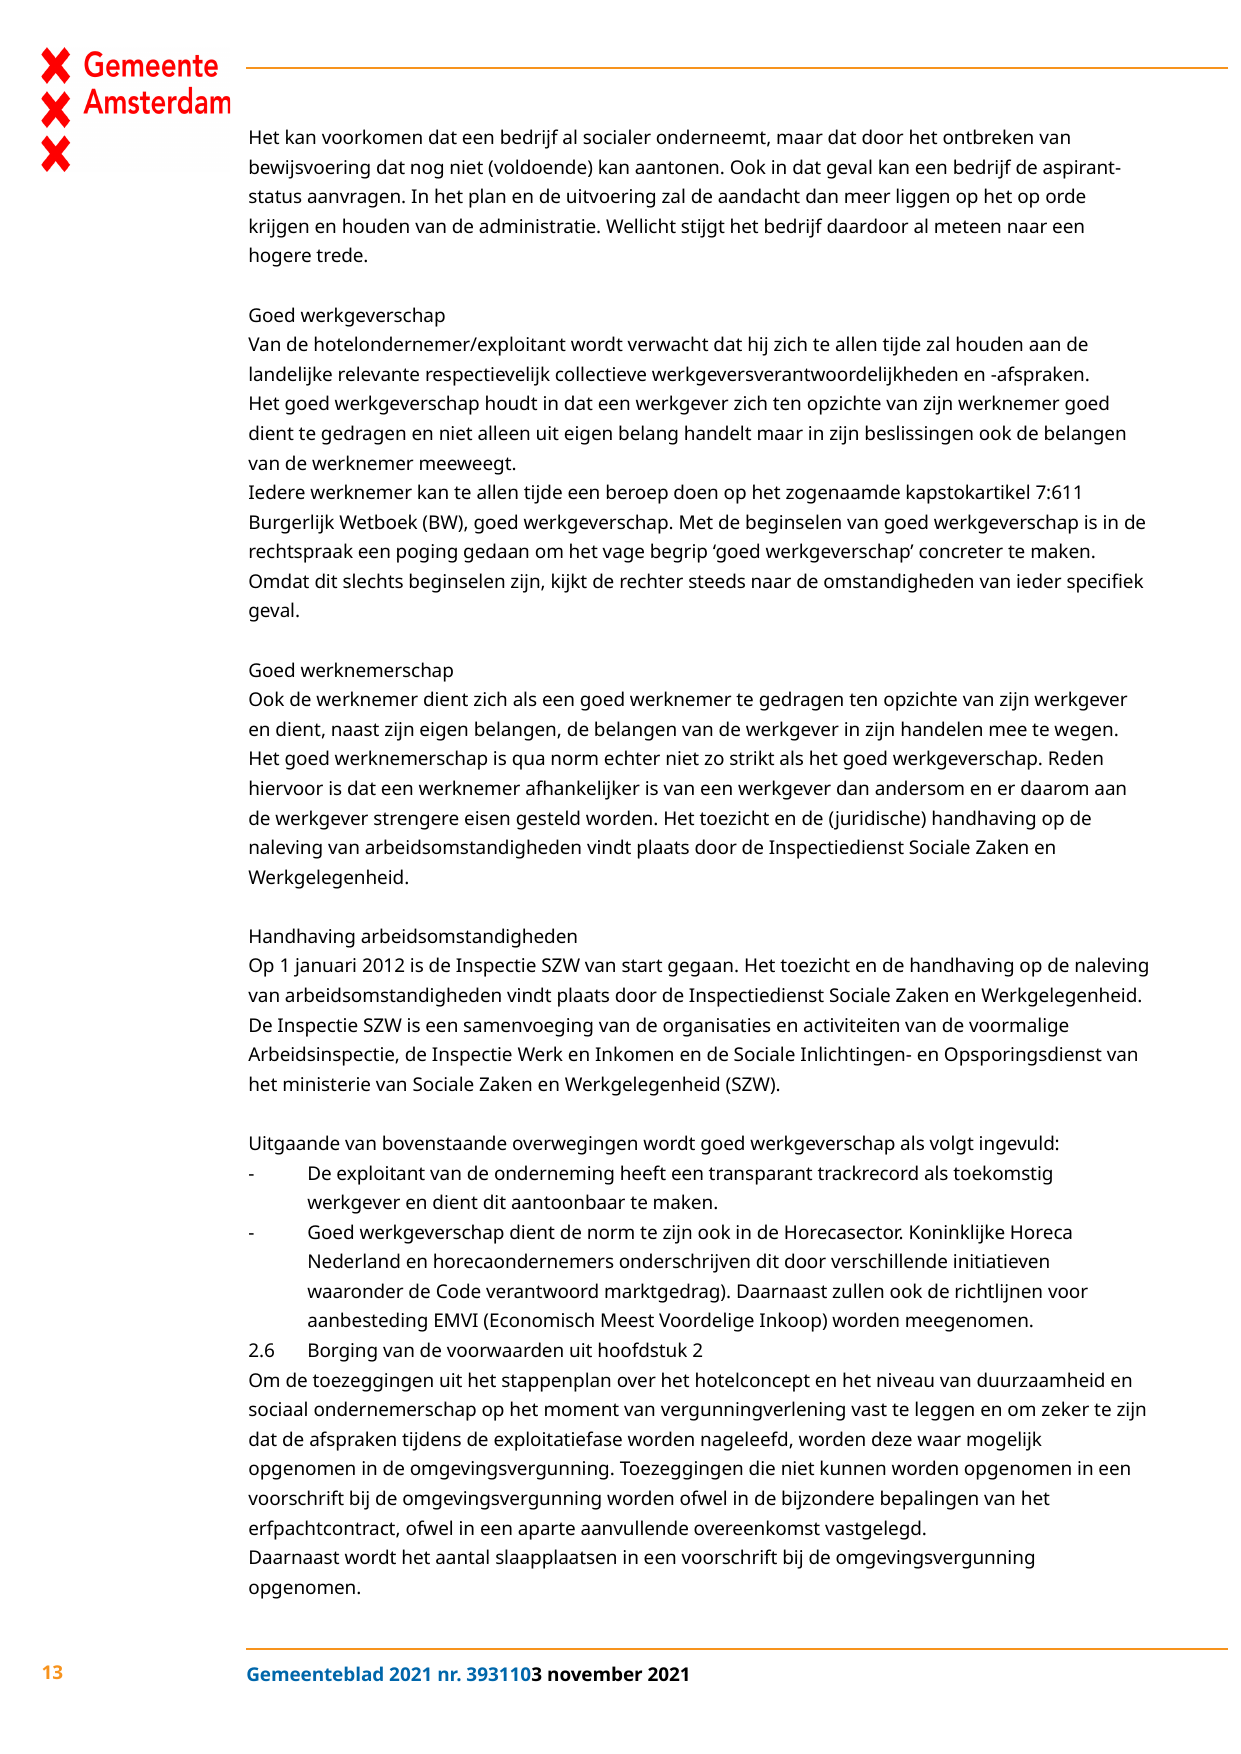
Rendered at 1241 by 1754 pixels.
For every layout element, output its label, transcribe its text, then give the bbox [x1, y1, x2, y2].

text Het kan voorkomen dat een bedrijf al socialer onderneemt, maar dat door het ontbreken van bewijsvoering dat nog niet (voldoende) kan aantonen. Ook in dat geval kan een bedrijf de aspirant-status aanvragen. In het plan en de uitvoering zal de aandacht dan meer liggen op het op orde krijgen en houden van de administratie. Wellicht stijgt het bedrijf daardoor al meteen naar een hogere trede. [248, 124, 1152, 268]
text Uitgaande van bovenstaande overwegingen wordt goed werkgeverschap als volgt ingevuld: [248, 1130, 1152, 1156]
text Daarnaast wordt het aantal slaapplaatsen in een voorschrift bij de omgevingsvergunning opgenomen. [248, 1544, 1152, 1600]
text Handhaving arbeidsomstandigheden [248, 923, 1152, 949]
list Goed werkgeverschap dient de norm te zijn ook in de Horecasector. Koninklijke Horeca Nederland en horecaondernemers onderschrijven dit door verschillende initiatieven waaronder de Code verantwoord marktgedrag). Daarnaast zullen ook de richtlijnen voor aanbesteding EMVI (Economisch Meest Voordelige Inkoop) worden meegenomen. [248, 1219, 1152, 1333]
list Borging van de voorwaarden uit hoofdstuk 2 [248, 1337, 1152, 1363]
text Goed werkgeverschap [248, 302, 1152, 328]
text Van de hotelondernemer/exploitant wordt verwacht dat hij zich te allen tijde zal houden aan de landelijke relevante respectievelijk collectieve werkgeversverantwoordelijkheden en -afspraken. [248, 331, 1152, 387]
text Het goed werkgeverschap houdt in dat een werkgever zich ten opzichte van zijn werknemer goed dient te gedragen en niet alleen uit eigen belang handelt maar in zijn beslissingen ook de belangen van de werknemer meeweegt. [248, 391, 1152, 476]
text Om de toezeggingen uit het stappenplan over het hotelconcept en het niveau van duurzaamheid en sociaal ondernemerschap op het moment van vergunningverlening vast te leggen en om zeker te zijn dat de afspraken tijdens de exploitatiefase worden nageleefd, worden deze waar mogelijk opgenomen in de omgevingsvergunning. Toezeggingen die niet kunnen worden opgenomen in een voorschrift bij de omgevingsvergunning worden ofwel in de bijzondere bepalingen van het erfpachtcontract, ofwel in een aparte aanvullende overeenkomst vastgelegd. [248, 1367, 1152, 1541]
text Goed werknemerschap [248, 657, 1152, 683]
text Op 1 januari 2012 is de Inspectie SZW van start gegaan. Het toezicht en de handhaving op de naleving van arbeidsomstandigheden vindt plaats door de Inspectiedienst Sociale Zaken en Werkgelegenheid. [248, 953, 1152, 1008]
text Ook de werknemer dient zich als een goed werknemer te gedragen ten opzichte van zijn werkgever en dient, naast zijn eigen belangen, de belangen van de werkgever in zijn handelen mee te wegen. Het goed werknemerschap is qua norm echter niet zo strikt als het goed werkgeverschap. Reden hiervoor is dat een werknemer afhankelijker is van een werkgever dan andersom en er daarom aan de werkgever strengere eisen gesteld worden. Het toezicht en de (juridische) handhaving op de naleving van arbeidsomstandigheden vindt plaats door de Inspectiedienst Sociale Zaken en Werkgelegenheid. [248, 686, 1152, 890]
text Iedere werknemer kan te allen tijde een beroep doen op het zogenaamde kapstokartikel 7:611 Burgerlijk Wetboek (BW), goed werkgeverschap. Met de beginselen van goed werkgeverschap is in de rechtspraak een poging gedaan om het vage begrip ‘goed werkgeverschap’ concreter te maken. Omdat dit slechts beginselen zijn, kijkt de rechter steeds naar de omstandigheden van ieder specifiek geval. [248, 479, 1152, 623]
picture [41, 47, 231, 172]
text De Inspectie SZW is een samenvoeging van de organisaties en activiteiten van de voormalige Arbeidsinspectie, de Inspectie Werk en Inkomen en de Sociale Inlichtingen- en Opsporingsdienst van het ministerie van Sociale Zaken en Werkgelegenheid (SZW). [248, 1012, 1152, 1097]
list De exploitant van de onderneming heeft een transparant trackrecord als toekomstig werkgever en dient dit aantoonbaar te maken. [248, 1160, 1152, 1215]
